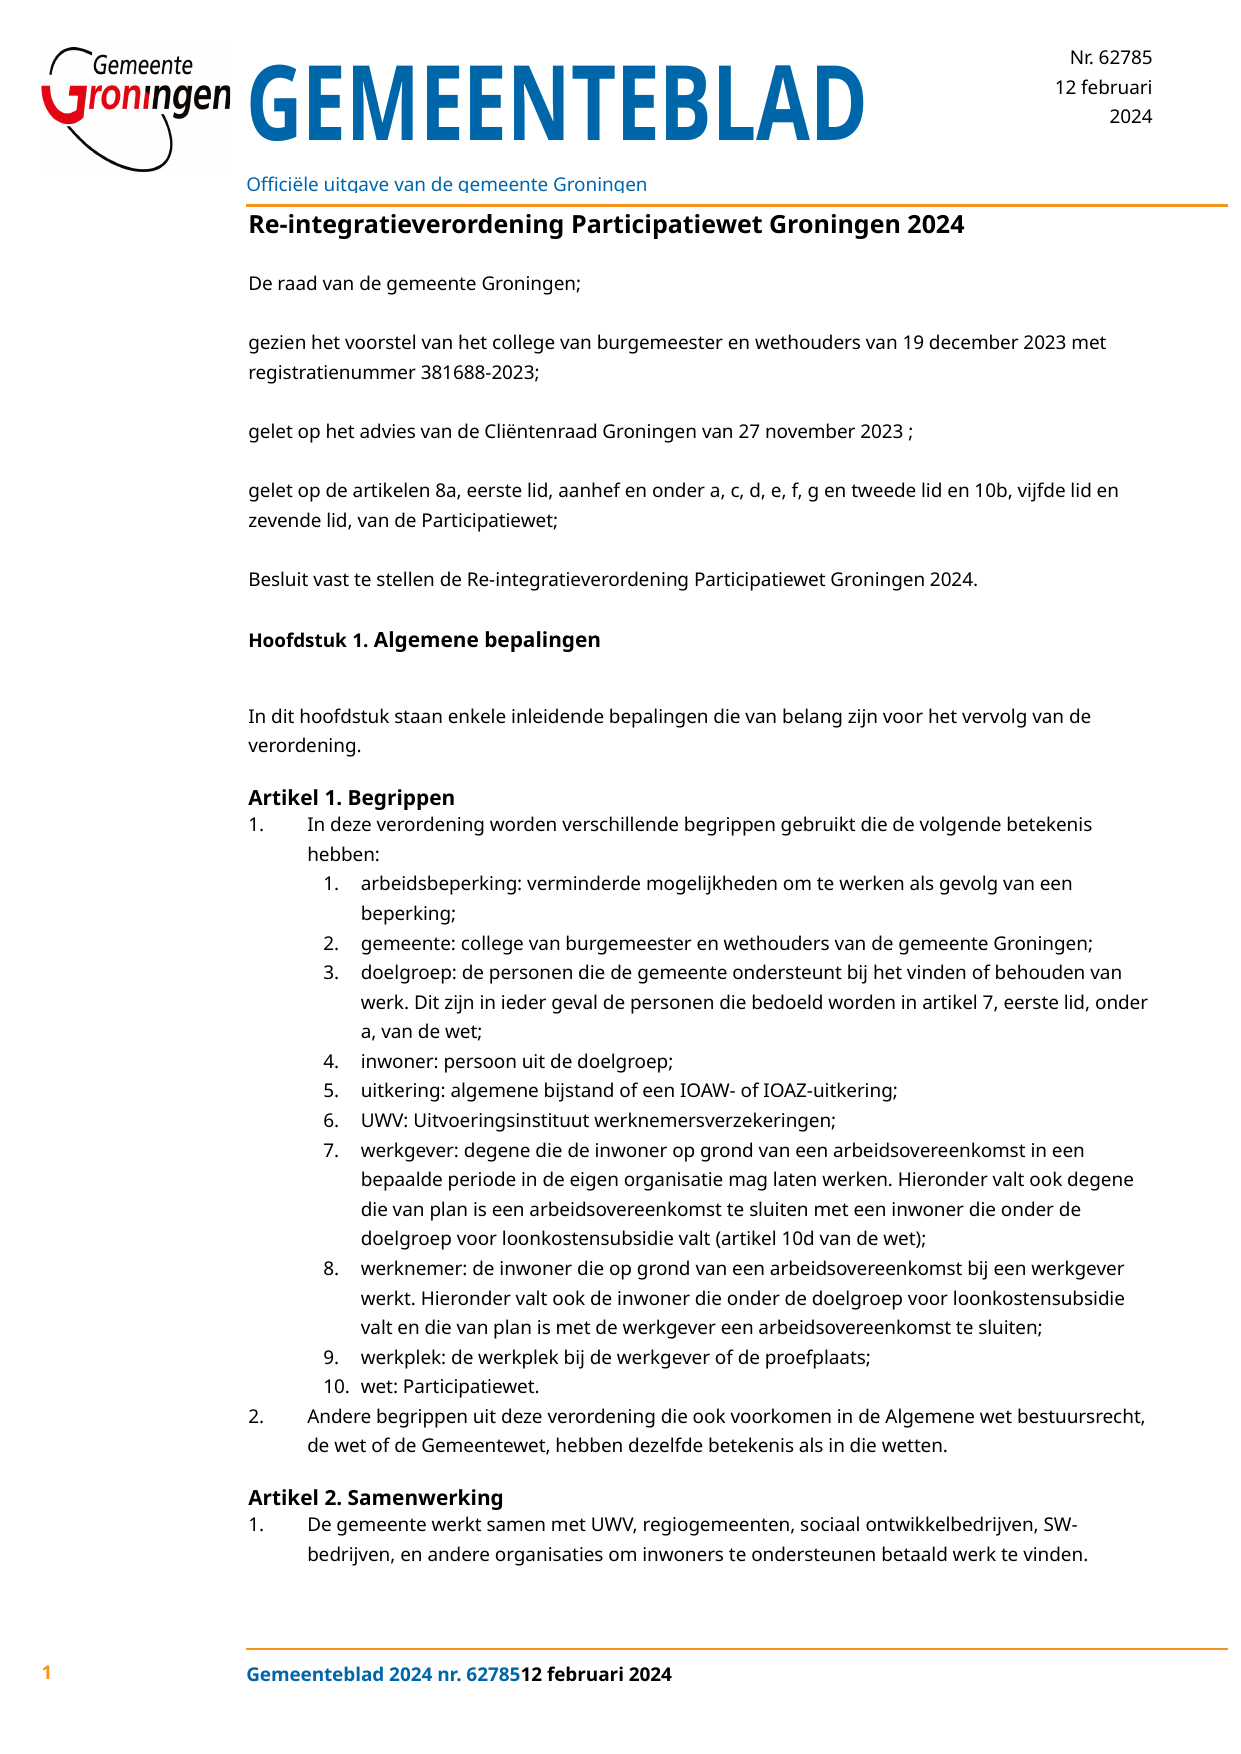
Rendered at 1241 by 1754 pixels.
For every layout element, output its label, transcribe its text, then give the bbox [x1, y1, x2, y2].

list inwoner: persoon uit de doelgroep; [323, 1048, 1152, 1074]
list UWV: Uitvoeringsinstituut werknemersverzekeringen; [323, 1107, 1152, 1133]
list werkplek: de werkplek bij de werkgever of de proefplaats; [323, 1344, 1152, 1370]
list uitkering: algemene bijstand of een IOAW- of IOAZ-uitkering; [323, 1078, 1152, 1103]
list arbeidsbeperking: verminderde mogelijkheden om te werken als gevolg van een beperking; [323, 871, 1152, 926]
text Besluit vast te stellen de Re-integratieverordening Participatiewet Groningen 2024. [248, 566, 1152, 592]
list In deze verordening worden verschillende begrippen gebruikt die de volgende betekenis hebben: [248, 811, 1152, 867]
list werknemer: de inwoner die op grond van een arbeidsovereenkomst bij een werkgever werkt. Hieronder valt ook de inwoner die onder de doelgroep voor loonkostensubsidie valt en die van plan is met de werkgever een arbeidsovereenkomst te sluiten; [323, 1255, 1152, 1340]
text Re-integratieverordening Participatiewet Groningen 2024 [248, 207, 1152, 241]
text Artikel 2. Samenwerking [248, 1483, 1152, 1512]
list De gemeente werkt samen met UWV, regiogemeenten, sociaal ontwikkelbedrijven, SW-bedrijven, en andere organisaties om inwoners te ondersteunen betaald werk te vinden. [248, 1512, 1152, 1567]
list doelgroep: de personen die de gemeente ondersteunt bij het vinden of behouden van werk. Dit zijn in ieder geval de personen die bedoeld worden in artikel 7, eerste lid, onder a, van de wet; [323, 959, 1152, 1044]
text In dit hoofdstuk staan enkele inleidende bepalingen die van belang zijn voor het vervolg van de verordening. [248, 703, 1152, 758]
text Hoofdstuk 1. Algemene bepalingen [248, 625, 1152, 654]
text gezien het voorstel van het college van burgemeester en wethouders van 19 december 2023 met registratienummer 381688-2023; [248, 329, 1152, 385]
list Andere begrippen uit deze verordening die ook voorkomen in de Algemene wet bestuursrecht, de wet of de Gemeentewet, hebben dezelfde betekenis als in die wetten. [248, 1403, 1152, 1458]
text Artikel 1. Begrippen [248, 783, 1152, 811]
text gelet op de artikelen 8a, eerste lid, aanhef en onder a, c, d, e, f, g en tweede lid en 10b, vijfde lid en zevende lid, van de Participatiewet; [248, 477, 1152, 533]
list werkgever: degene die de inwoner op grond van een arbeidsovereenkomst in een bepaalde periode in de eigen organisatie mag laten werken. Hieronder valt ook degene die van plan is een arbeidsovereenkomst te sluiten met een inwoner die onder de doelgroep voor loonkostensubsidie valt (artikel 10d van de wet); [323, 1137, 1152, 1251]
picture [41, 47, 231, 172]
list gemeente: college van burgemeester en wethouders van de gemeente Groningen; [323, 930, 1152, 956]
text De raad van de gemeente Groningen; [248, 270, 1152, 296]
text gelet op het advies van de Cliëntenraad Groningen van 27 november 2023 ; [248, 418, 1152, 444]
list wet: Participatiewet. [323, 1373, 1152, 1399]
